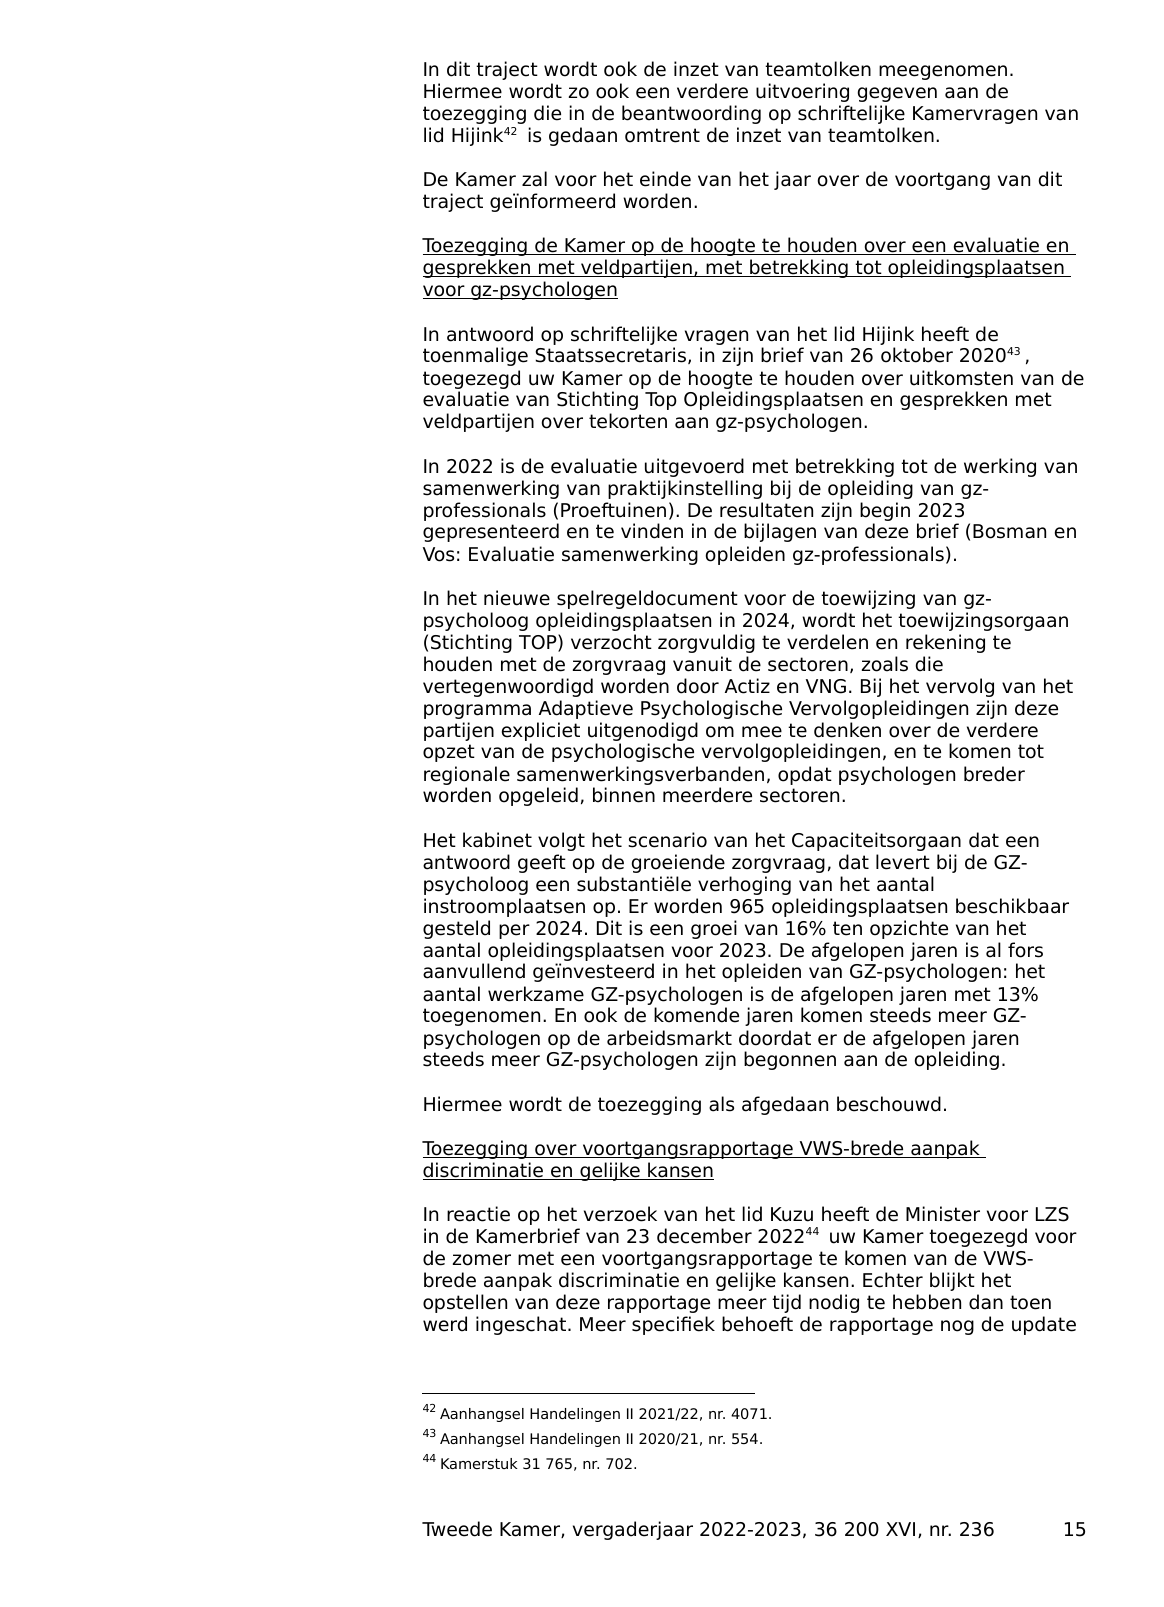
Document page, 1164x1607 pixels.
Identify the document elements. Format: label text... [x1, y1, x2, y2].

text Het kabinet volgt het scenario van het Capaciteitsorgaan dat een antwoord geeft op de groeiende zorgvraag, dat levert bij de GZ-psycholoog een substantiële verhoging van het aantal instroomplaatsen op. Er worden 965 opleidingsplaatsen beschikbaar gesteld per 2024. Dit is een groei van 16% ten opzichte van het aantal opleidingsplaatsen voor 2023. De afgelopen jaren is al fors aanvullend geïnvesteerd in het opleiden van GZ-psychologen: het aantal werkzame GZ-psychologen is de afgelopen jaren met 13% toegenomen. En ook de komende jaren komen steeds meer GZ-psychologen op de arbeidsmarkt doordat er de afgelopen jaren steeds meer GZ-psychologen zijn begonnen aan de opleiding. [422, 829, 1087, 1071]
text Hiermee wordt de toezegging als afgedaan beschouwd. [422, 1093, 1087, 1116]
text Aanhangsel Handelingen II 2021/22, nr. 4071. [422, 1402, 1087, 1424]
text In 2022 is de evaluatie uitgevoerd met betrekking tot de werking van samenwerking van praktijkinstelling bij de opleiding van gz-professionals (Proeftuinen). De resultaten zijn begin 2023 gepresenteerd en te vinden in de bijlagen van deze brief (Bosman en Vos: Evaluatie samenwerking opleiden gz-professionals). [422, 456, 1087, 565]
text In antwoord op schriftelijke vragen van het lid Hijink heeft de toenmalige Staatssecretaris, in zijn brief van 26 oktober 2020, toegezegd uw Kamer op de hoogte te houden over uitkomsten van de evaluatie van Stichting Top Opleidingsplaatsen en gesprekken met veldpartijen over tekorten aan gz-psychologen. [422, 323, 1087, 433]
text In reactie op het verzoek van het lid Kuzu heeft de Minister voor LZS in de Kamerbrief van 23 december 2022 uw Kamer toegezegd voor de zomer met een voortgangsrapportage te komen van de VWS-brede aanpak discriminatie en gelijke kansen. Echter blijkt het opstellen van deze rapportage meer tijd nodig te hebben dan toen werd ingeschat. Meer specifiek behoeft de rapportage nog de update [422, 1204, 1087, 1336]
subtitle Toezegging over voortgangsrapportage VWS-brede aanpak discriminatie en gelijke kansen [422, 1138, 1087, 1182]
text Kamerstuk 31 765, nr. 702. [422, 1452, 1087, 1474]
text In het nieuwe spelregeldocument voor de toewijzing van gz-psycholoog opleidingsplaatsen in 2024, wordt het toewijzingsorgaan (Stichting TOP) verzocht zorgvuldig te verdelen en rekening te houden met de zorgvraag vanuit de sectoren, zoals die vertegenwoordigd worden door Actiz en VNG. Bij het vervolg van het programma Adaptieve Psychologische Vervolgopleidingen zijn deze partijen expliciet uitgenodigd om mee te denken over de verdere opzet van de psychologische vervolgopleidingen, en te komen tot regionale samenwerkingsverbanden, opdat psychologen breder worden opgeleid, binnen meerdere sectoren. [422, 588, 1087, 807]
text De Kamer zal voor het einde van het jaar over de voortgang van dit traject geïnformeerd worden. [422, 169, 1087, 213]
text In dit traject wordt ook de inzet van teamtolken meegenomen. Hiermee wordt zo ook een verdere uitvoering gegeven aan de toezegging die in de beantwoording op schriftelijke Kamervragen van lid Hijink is gedaan omtrent de inzet van teamtolken. [422, 59, 1087, 147]
text Aanhangsel Handelingen II 2020/21, nr. 554. [422, 1427, 1087, 1449]
subtitle Toezegging de Kamer op de hoogte te houden over een evaluatie en gesprekken met veldpartijen, met betrekking tot opleidingsplaatsen voor gz-psychologen [422, 235, 1087, 301]
